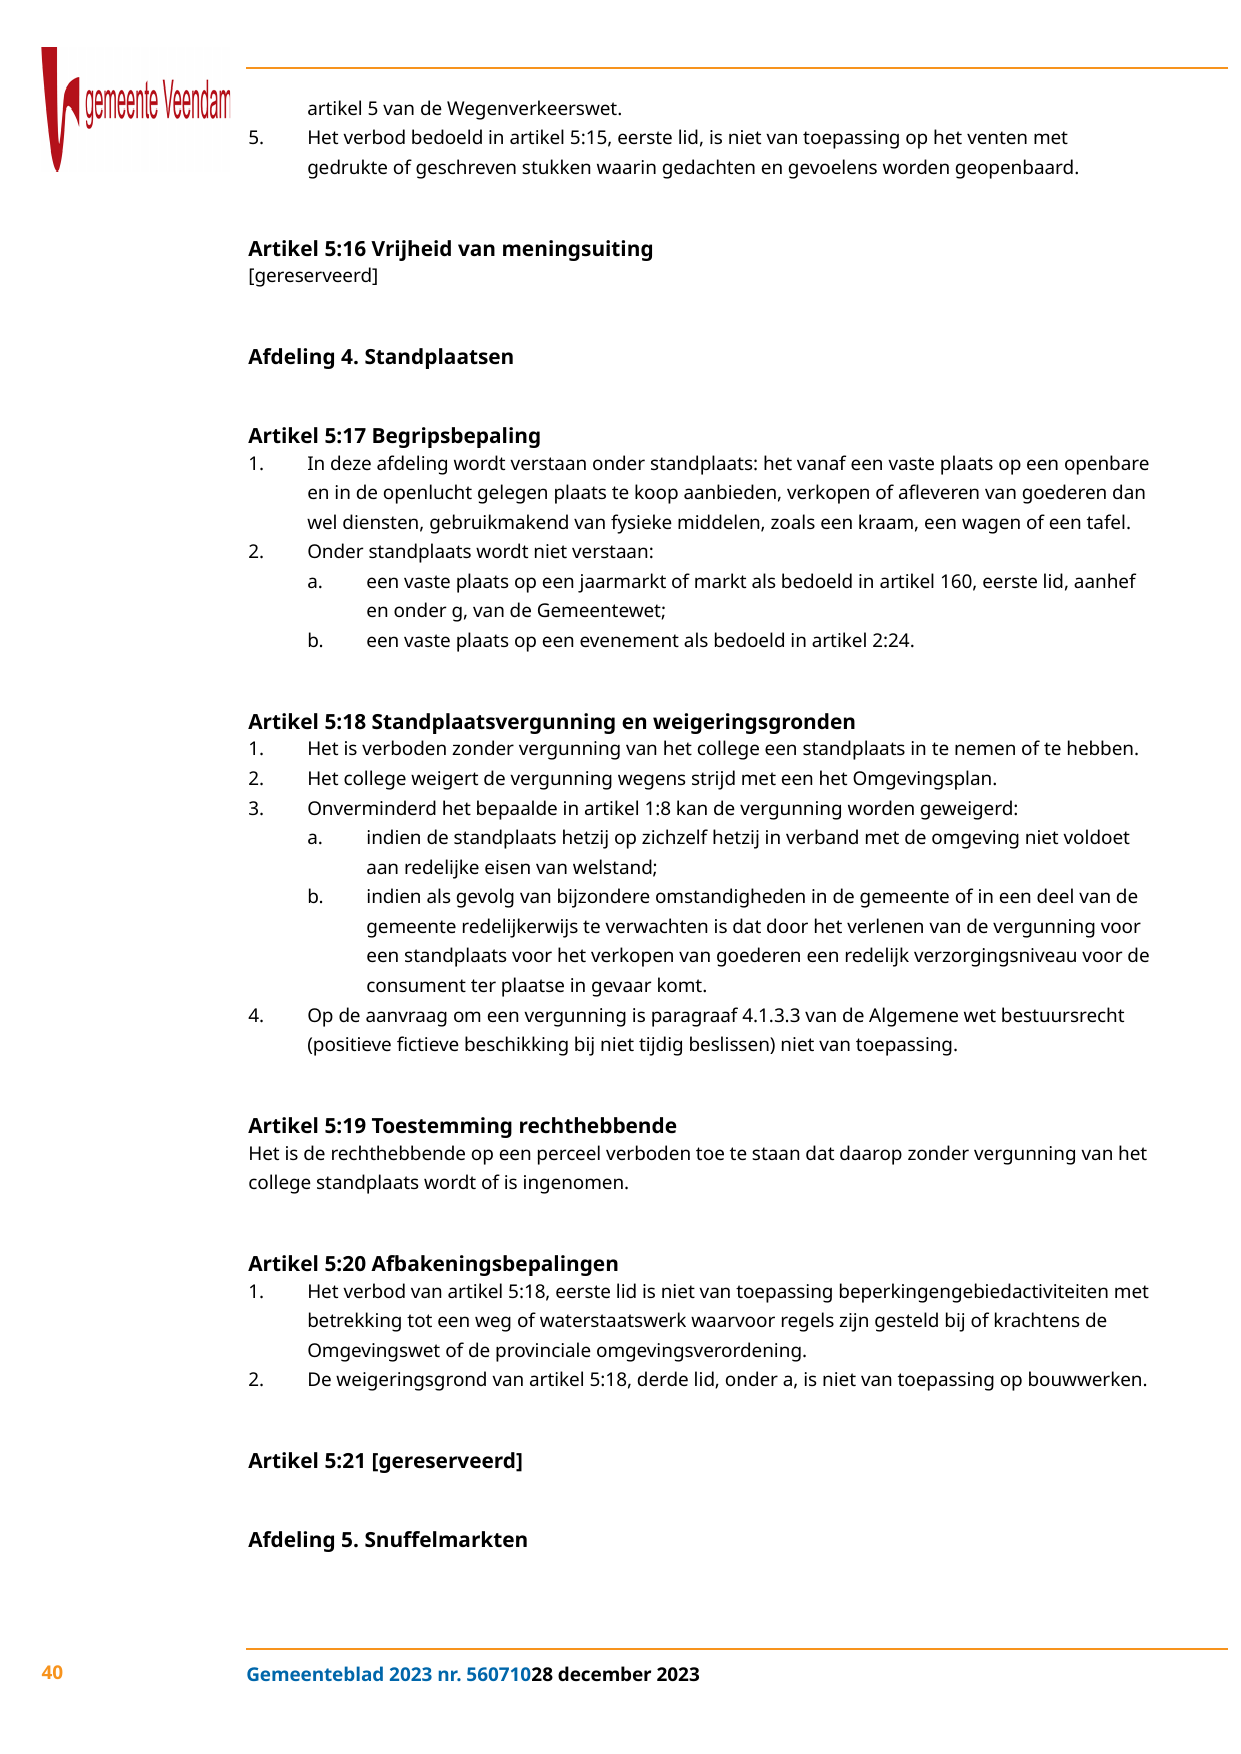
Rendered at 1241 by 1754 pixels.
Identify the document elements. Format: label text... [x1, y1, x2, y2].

text Artikel 5:20 Afbakeningsbepalingen [248, 1249, 1152, 1278]
list Onverminderd het bepaalde in artikel 1:8 kan de vergunning worden geweigerd: [248, 795, 1152, 821]
text Afdeling 4. Standplaatsen [248, 342, 1152, 371]
picture [41, 47, 231, 172]
list Het verbod bedoeld in artikel 5:15, eerste lid, is niet van toepassing op het venten met gedrukte of geschreven stukken waarin gedachten en gevoelens worden geopenbaard. [248, 124, 1152, 180]
list artikel 5 van de Wegenverkeerswet. [248, 95, 1152, 121]
text Artikel 5:16 Vrijheid van meningsuiting [248, 234, 1152, 262]
text Het is de rechthebbende op een perceel verboden toe te staan dat daarop zonder vergunning van het college standplaats wordt of is ingenomen. [248, 1140, 1152, 1195]
list Het verbod van artikel 5:18, eerste lid is niet van toepassing beperkingengebiedactiviteiten met betrekking tot een weg of waterstaatswerk waarvoor regels zijn gesteld bij of krachtens de Omgevingswet of de provinciale omgevingsverordening. [248, 1278, 1152, 1363]
list In deze afdeling wordt verstaan onder standplaats: het vanaf een vaste plaats op een openbare en in de openlucht gelegen plaats te koop aanbieden, verkopen of afleveren van goederen dan wel diensten, gebruikmakend van fysieke middelen, zoals een kraam, een wagen of een tafel. [248, 450, 1152, 534]
text Artikel 5:19 Toestemming rechthebbende [248, 1111, 1152, 1140]
list De weigeringsgrond van artikel 5:18, derde lid, onder a, is niet van toepassing op bouwwerken. [248, 1367, 1152, 1392]
text Afdeling 5. Snuffelmarkten [248, 1526, 1152, 1554]
list Het is verboden zonder vergunning van het college een standplaats in te nemen of te hebben. [248, 736, 1152, 761]
text Artikel 5:18 Standplaatsvergunning en weigeringsgronden [248, 707, 1152, 736]
list Onder standplaats wordt niet verstaan: [248, 538, 1152, 564]
list een vaste plaats op een jaarmarkt of markt als bedoeld in artikel 160, eerste lid, aanhef en onder g, van de Gemeentewet; [307, 568, 1152, 623]
text Artikel 5:17 Begripsbepaling [248, 421, 1152, 450]
text [gereserveerd] [248, 262, 1152, 288]
list Op de aanvraag om een vergunning is paragraaf 4.1.3.3 van de Algemene wet bestuursrecht (positieve fictieve beschikking bij niet tijdig beslissen) niet van toepassing. [248, 1002, 1152, 1057]
text Artikel 5:21 [gereserveerd] [248, 1447, 1152, 1475]
list Het college weigert de vergunning wegens strijd met een het Omgevingsplan. [248, 765, 1152, 791]
list indien als gevolg van bijzondere omstandigheden in de gemeente of in een deel van de gemeente redelijkerwijs te verwachten is dat door het verlenen van de vergunning voor een standplaats voor het verkopen van goederen een redelijk verzorgingsniveau voor de consument ter plaatse in gevaar komt. [307, 883, 1152, 998]
list indien de standplaats hetzij op zichzelf hetzij in verband met de omgeving niet voldoet aan redelijke eisen van welstand; [307, 824, 1152, 880]
list een vaste plaats op een evenement als bedoeld in artikel 2:24. [307, 627, 1152, 653]
